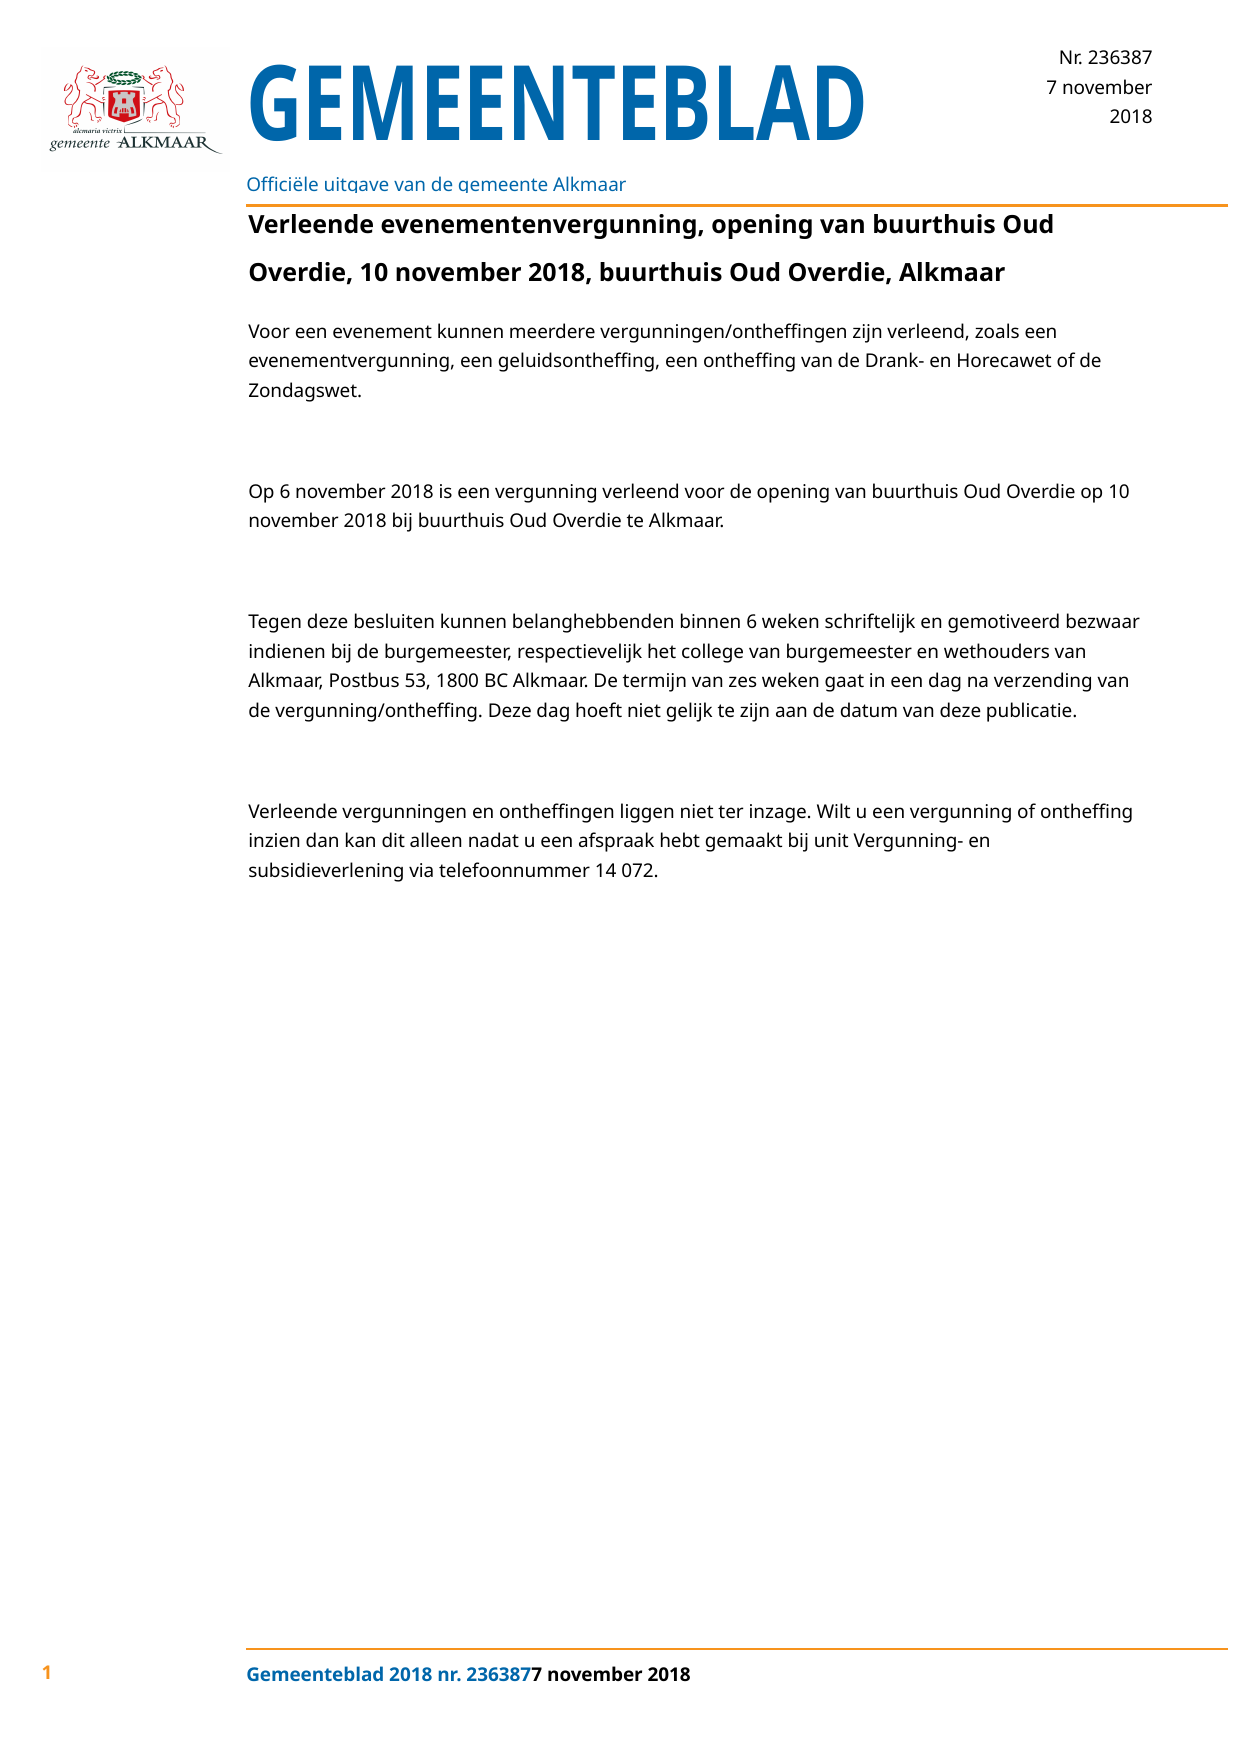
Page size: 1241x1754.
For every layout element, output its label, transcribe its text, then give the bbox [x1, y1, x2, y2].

text Voor een evenement kunnen meerdere vergunningen/ontheffingen zijn verleend, zoals een evenementvergunning, een geluidsontheffing, een ontheffing van de Drank- en Horecawet of de Zondagswet. [248, 318, 1152, 403]
text Tegen deze besluiten kunnen belanghebbenden binnen 6 weken schriftelijk en gemotiveerd bezwaar indienen bij de burgemeester, respectievelijk het college van burgemeester en wethouders van Alkmaar, Postbus 53, 1800 BC Alkmaar. De termijn van zes weken gaat in een dag na verzending van de vergunning/ontheffing. Deze dag hoeft niet gelijk te zijn aan de datum van deze publicatie. [248, 608, 1152, 723]
text Op 6 november 2018 is een vergunning verleend voor de opening van buurthuis Oud Overdie op 10 november 2018 bij buurthuis Oud Overdie te Alkmaar. [248, 478, 1152, 533]
text Verleende vergunningen en ontheffingen liggen niet ter inzage. Wilt u een vergunning of ontheffing inzien dan kan dit alleen nadat u een afspraak hebt gemaakt bij unit Vergunning- en subsidieverlening via telefoonnummer 14 072. [248, 798, 1152, 883]
text Verleende evenementenvergunning, opening van buurthuis Oud Overdie, 10 november 2018, buurthuis Oud Overdie, Alkmaar [248, 207, 1152, 288]
picture [41, 47, 231, 172]
